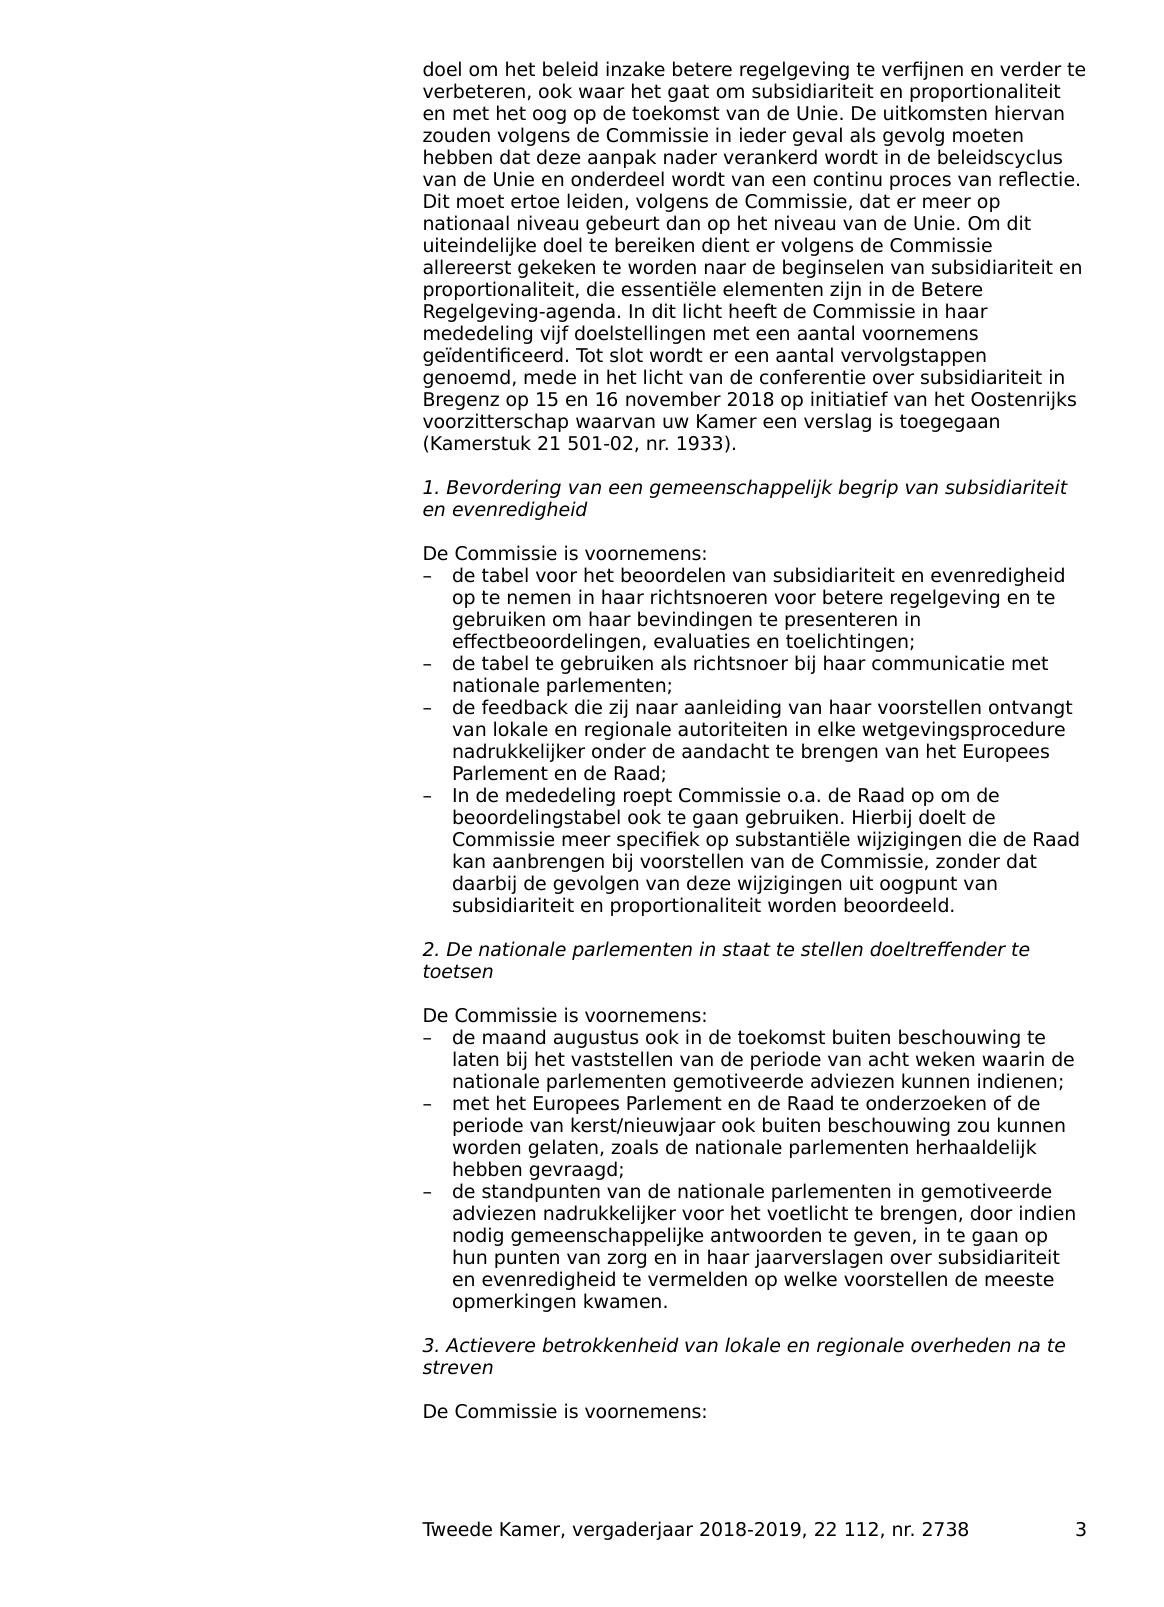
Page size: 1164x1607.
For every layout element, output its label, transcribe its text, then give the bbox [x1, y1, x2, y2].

text – de feedback die zij naar aanleiding van haar voorstellen ontvangt van lokale en regionale autoriteiten in elke wetgevingsprocedure nadrukkelijker onder de aandacht te brengen van het Europees Parlement en de Raad; [422, 697, 1087, 785]
text – de tabel voor het beoordelen van subsidiariteit en evenredigheid op te nemen in haar richtsnoeren voor betere regelgeving en te gebruiken om haar bevindingen te presenteren in effectbeoordelingen, evaluaties en toelichtingen; [422, 565, 1087, 653]
subtitle 1. Bevordering van een gemeenschappelijk begrip van subsidiariteit en evenredigheid [422, 477, 1087, 521]
text De Commissie is voornemens: [422, 1005, 1087, 1027]
text – In de mededeling roept Commissie o.a. de Raad op om de beoordelingstabel ook te gaan gebruiken. Hierbij doelt de Commissie meer specifiek op substantiële wijzigingen die de Raad kan aanbrengen bij voorstellen van de Commissie, zonder dat daarbij de gevolgen van deze wijzigingen uit oogpunt van subsidiariteit en proportionaliteit worden beoordeeld. [422, 785, 1087, 917]
text – de maand augustus ook in de toekomst buiten beschouwing te laten bij het vaststellen van de periode van acht weken waarin de nationale parlementen gemotiveerde adviezen kunnen indienen; [422, 1027, 1087, 1093]
text De Commissie is voornemens: [422, 543, 1087, 565]
subtitle 2. De nationale parlementen in staat te stellen doeltreffender te toetsen [422, 939, 1087, 983]
text – de tabel te gebruiken als richtsnoer bij haar communicatie met nationale parlementen; [422, 653, 1087, 697]
text – de standpunten van de nationale parlementen in gemotiveerde adviezen nadrukkelijker voor het voetlicht te brengen, door indien nodig gemeenschappelijke antwoorden te geven, in te gaan op hun punten van zorg en in haar jaarverslagen over subsidiariteit en evenredigheid te vermelden op welke voorstellen de meeste opmerkingen kwamen. [422, 1181, 1087, 1313]
text De Commissie is voornemens: [422, 1401, 1087, 1423]
text doel om het beleid inzake betere regelgeving te verfijnen en verder te verbeteren, ook waar het gaat om subsidiariteit en proportionaliteit en met het oog op de toekomst van de Unie. De uitkomsten hiervan zouden volgens de Commissie in ieder geval als gevolg moeten hebben dat deze aanpak nader verankerd wordt in de beleidscyclus van de Unie en onderdeel wordt van een continu proces van reflectie. Dit moet ertoe leiden, volgens de Commissie, dat er meer op nationaal niveau gebeurt dan op het niveau van de Unie. Om dit uiteindelijke doel te bereiken dient er volgens de Commissie allereerst gekeken te worden naar de beginselen van subsidiariteit en proportionaliteit, die essentiële elementen zijn in de Betere Regelgeving-agenda. In dit licht heeft de Commissie in haar mededeling vijf doelstellingen met een aantal voornemens geïdentificeerd. Tot slot wordt er een aantal vervolgstappen genoemd, mede in het licht van de conferentie over subsidiariteit in Bregenz op 15 en 16 november 2018 op initiatief van het Oostenrijks voorzitterschap waarvan uw Kamer een verslag is toegegaan (Kamerstuk 21 501-02, nr. 1933). [422, 59, 1087, 455]
text – met het Europees Parlement en de Raad te onderzoeken of de periode van kerst/nieuwjaar ook buiten beschouwing zou kunnen worden gelaten, zoals de nationale parlementen herhaaldelijk hebben gevraagd; [422, 1093, 1087, 1181]
subtitle 3. Actievere betrokkenheid van lokale en regionale overheden na te streven [422, 1335, 1087, 1379]
